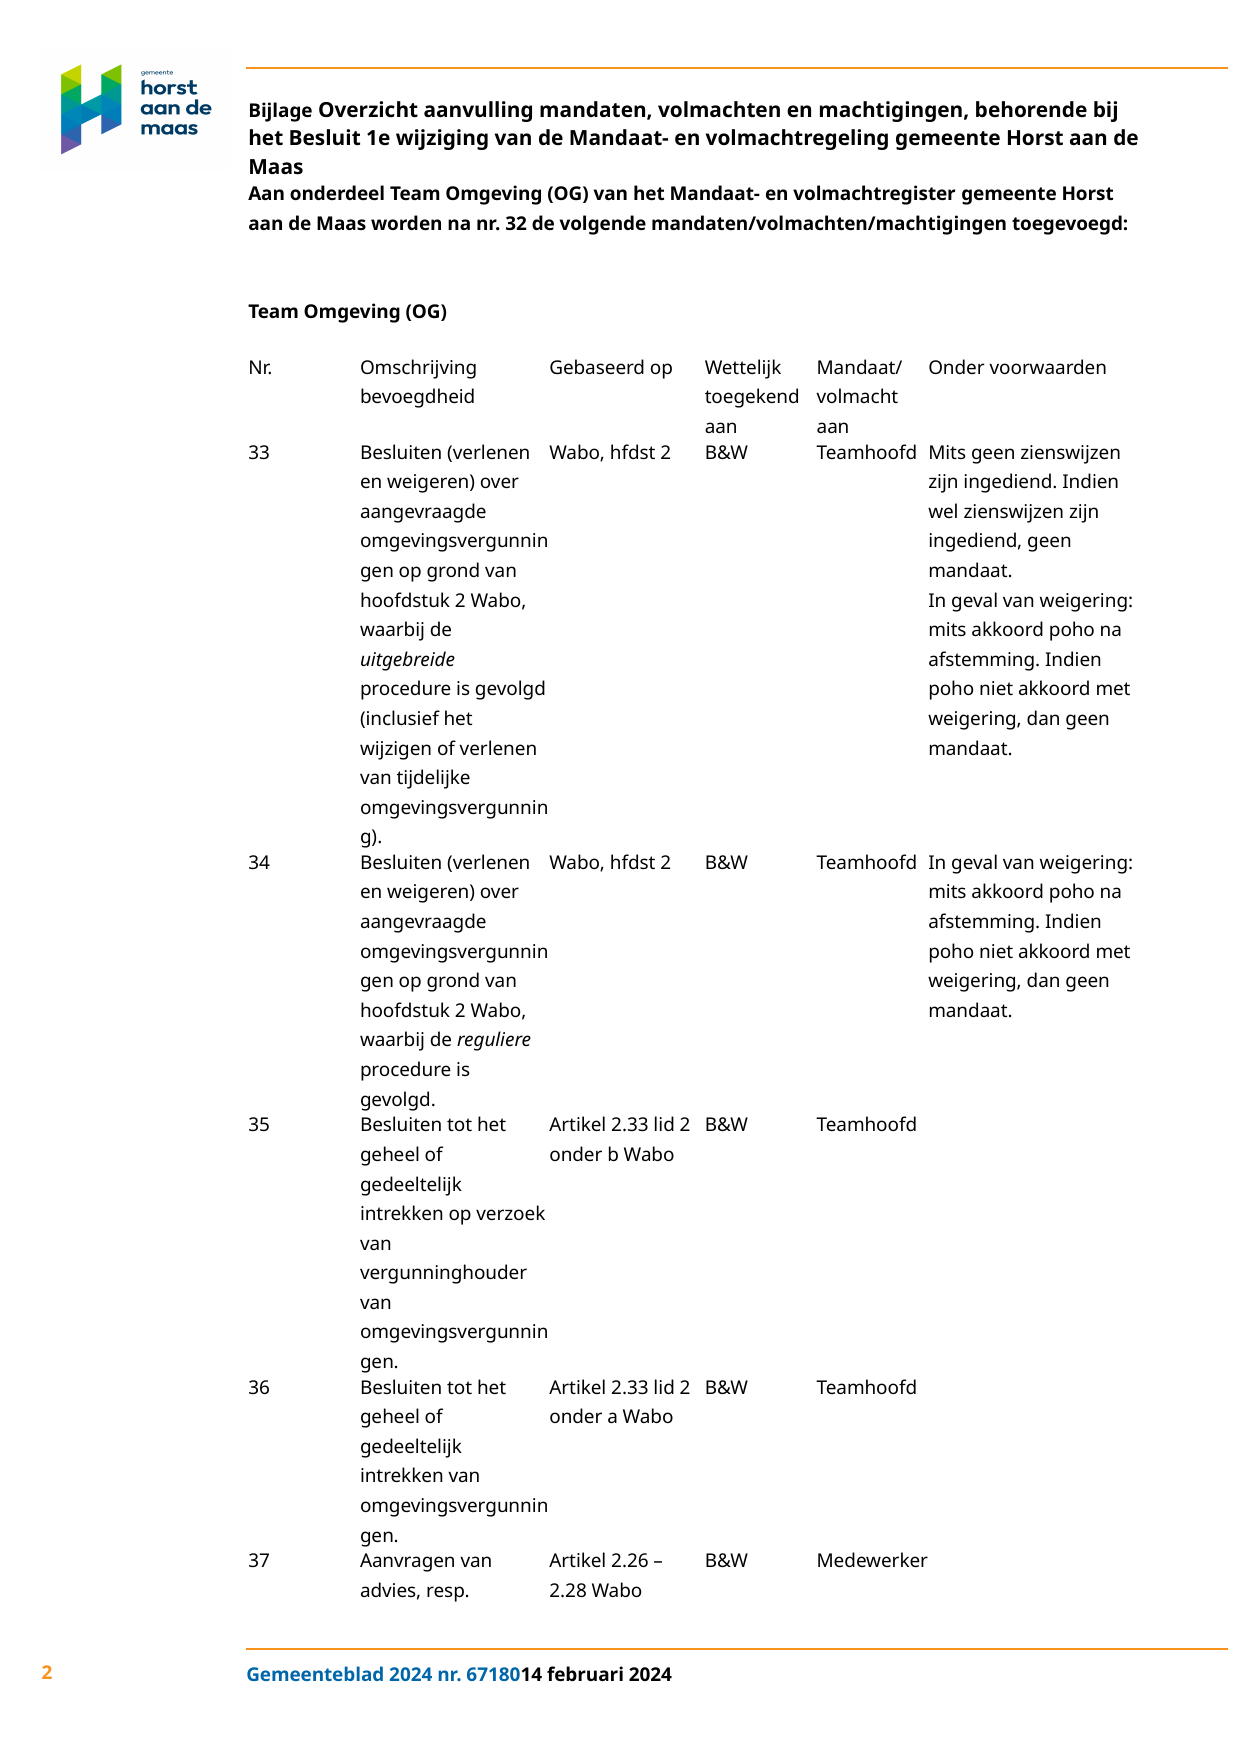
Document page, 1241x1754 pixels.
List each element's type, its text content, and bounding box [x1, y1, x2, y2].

table_cell Mandaat/volmacht aan [816, 354, 928, 439]
text Aan onderdeel Team Omgeving (OG) van het Mandaat- en volmachtregister gemeente Horst aan de Maas worden na nr. 32 de volgende mandaten/volmachten/machtigingen toegevoegd: [248, 180, 1152, 236]
text Bijlage Overzicht aanvulling mandaten, volmachten en machtigingen, behorende bij het Besluit 1e wijziging van de Mandaat- en volmachtregeling gemeente Horst aan de Maas [248, 95, 1152, 180]
table_cell Wabo, hfdst 2 [549, 849, 704, 1112]
table_cell Mits geen zienswijzen zijn ingediend. Indien wel zienswijzen zijn ingediend, geen mandaat. In geval van weigering: mits akkoord poho na afstemming. Indien poho niet akkoord met weigering, dan geen mandaat. [928, 439, 1152, 849]
table_cell 36 [248, 1374, 360, 1548]
table_cell Teamhoofd [816, 1374, 928, 1548]
table_cell Wettelijk toegekend aan [705, 354, 816, 439]
table_cell Teamhoofd [816, 439, 928, 849]
table_cell In geval van weigering: mits akkoord poho na afstemming. Indien poho niet akkoord met weigering, dan geen mandaat. [928, 849, 1152, 1112]
table_cell 35 [248, 1112, 360, 1374]
table_cell Nr. [248, 354, 360, 439]
table_cell 33 [248, 439, 360, 849]
table_cell Onder voorwaarden [928, 354, 1152, 439]
table_cell Besluiten (verlenen en weigeren) over aangevraagde omgevingsvergunningen op grond van hoofdstuk 2 Wabo, waarbij de reguliere procedure is gevolgd. [360, 849, 549, 1112]
table_cell Artikel 2.33 lid 2 onder a Wabo [549, 1374, 704, 1548]
table_cell Besluiten tot het geheel of gedeeltelijk intrekken op verzoek van vergunninghouder van omgevingsvergunningen. [360, 1112, 549, 1374]
table_cell 37 [248, 1548, 360, 1603]
table_cell Gebaseerd op [549, 354, 704, 439]
table_cell 34 [248, 849, 360, 1112]
table_cell Artikel 2.26 – 2.28 Wabo [549, 1548, 704, 1603]
table_cell B&W [705, 1374, 816, 1548]
table_cell Medewerker [816, 1548, 928, 1603]
table_cell [928, 1548, 1152, 1603]
table_cell B&W [705, 849, 816, 1112]
table_cell Artikel 2.33 lid 2 onder b Wabo [549, 1112, 704, 1374]
table_cell [928, 1374, 1152, 1548]
table_cell Teamhoofd [816, 849, 928, 1112]
table_cell Omschrijving bevoegdheid [360, 354, 549, 439]
table_cell Wabo, hfdst 2 [549, 439, 704, 849]
table_header Team Omgeving (OG) [248, 269, 1152, 354]
table_cell Besluiten tot het geheel of gedeeltelijk intrekken van omgevingsvergunningen. [360, 1374, 549, 1548]
picture [41, 47, 231, 172]
table_cell Aanvragen van advies, resp. [360, 1548, 549, 1603]
table_cell Teamhoofd [816, 1112, 928, 1374]
table_cell B&W [705, 1112, 816, 1374]
table_cell B&W [705, 439, 816, 849]
table_cell Besluiten (verlenen en weigeren) over aangevraagde omgevingsvergunningen op grond van hoofdstuk 2 Wabo, waarbij de uitgebreide procedure is gevolgd (inclusief het wijzigen of verlenen van tijdelijke omgevingsvergunning). [360, 439, 549, 849]
table_cell [928, 1112, 1152, 1374]
table_cell B&W [705, 1548, 816, 1603]
